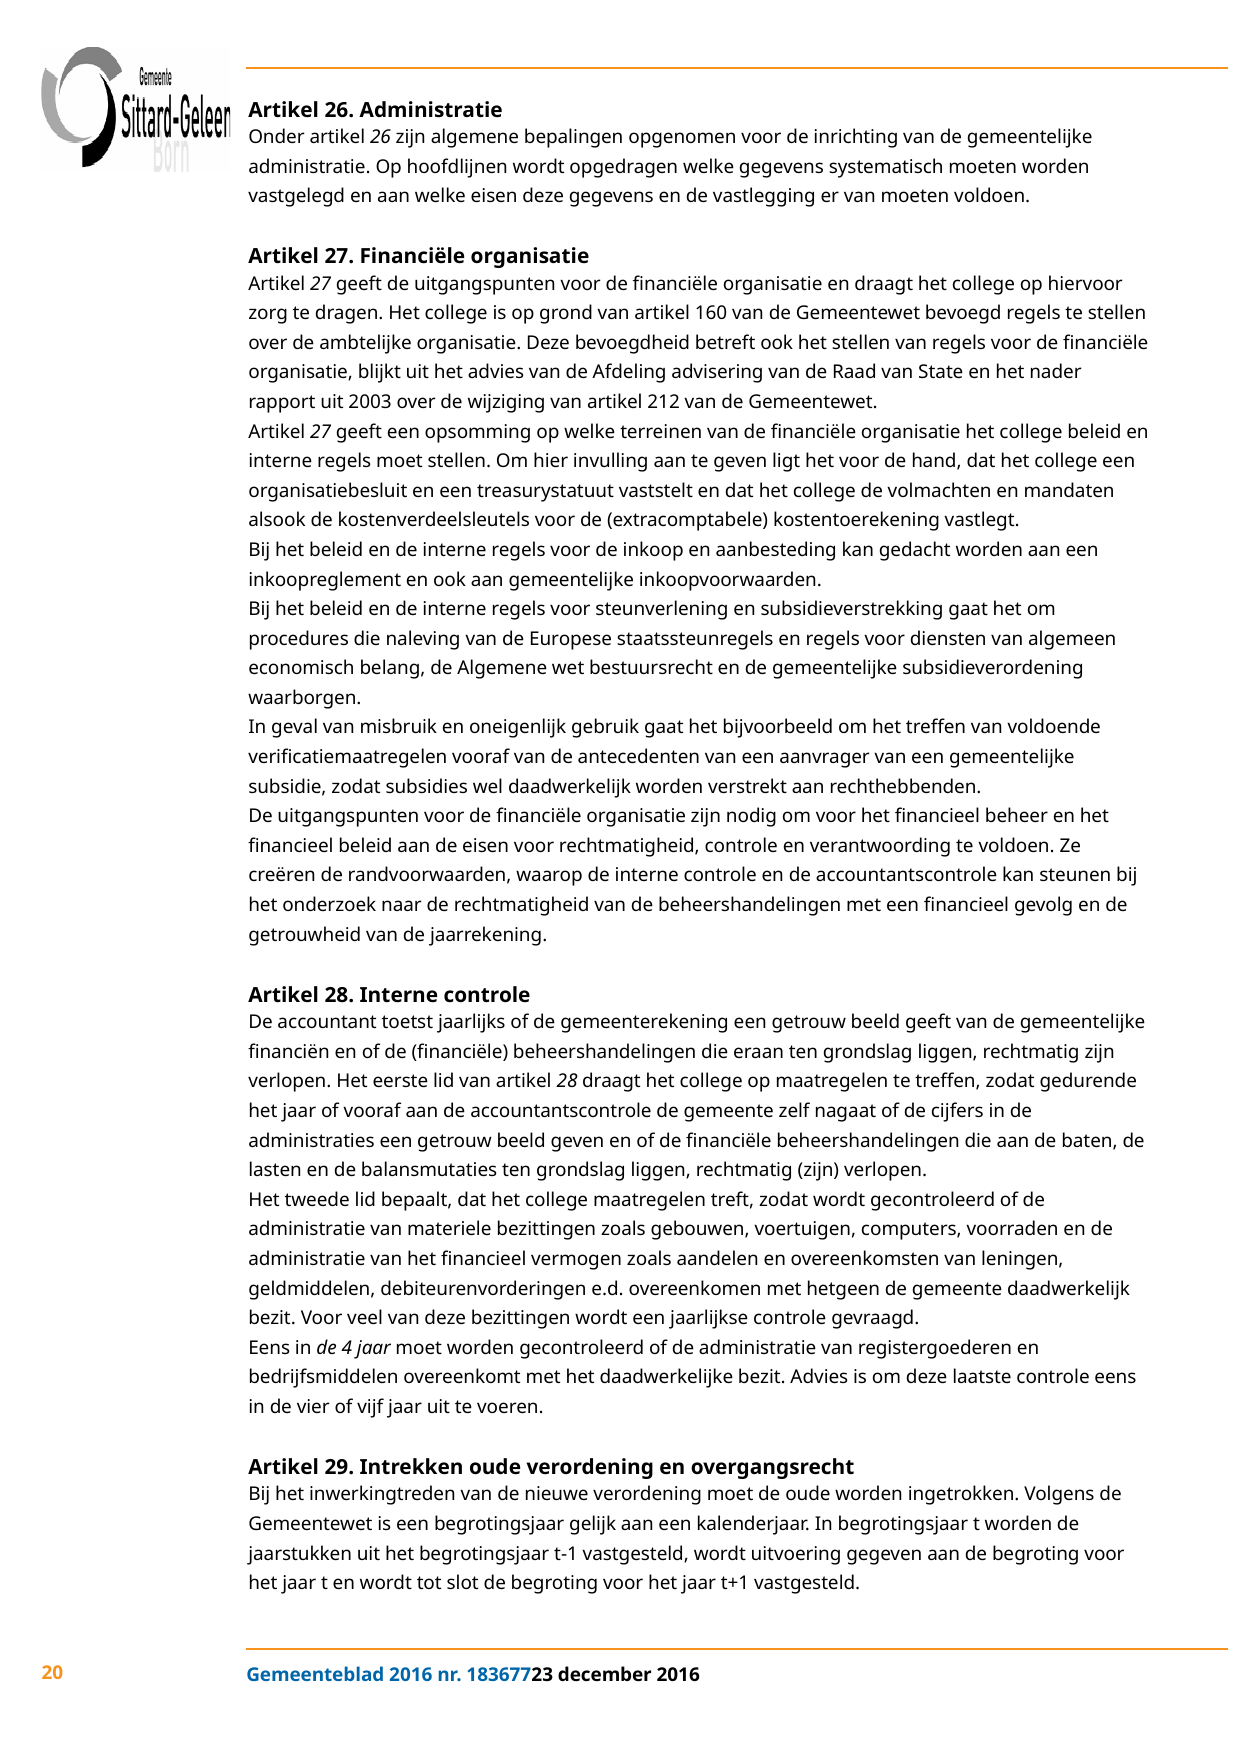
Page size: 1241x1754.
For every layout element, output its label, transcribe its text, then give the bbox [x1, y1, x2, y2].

text Artikel 27. Financiële organisatie [248, 242, 1152, 270]
text Artikel 28. Interne controle [248, 980, 1152, 1008]
text Artikel 27 geeft de uitgangspunten voor de financiële organisatie en draagt het college op hiervoor zorg te dragen. Het college is op grond van artikel 160 van de Gemeentewet bevoegd regels te stellen over de ambtelijke organisatie. Deze bevoegdheid betreft ook het stellen van regels voor de financiële organisatie, blijkt uit het advies van de Afdeling advisering van de Raad van State en het nader rapport uit 2003 over de wijziging van artikel 212 van de Gemeentewet. [248, 270, 1152, 414]
text Eens in de 4 jaar moet worden gecontroleerd of de administratie van registergoederen en bedrijfsmiddelen overeenkomt met het daadwerkelijke bezit. Advies is om deze laatste controle eens in de vier of vijf jaar uit te voeren. [248, 1334, 1152, 1419]
text Het tweede lid bepaalt, dat het college maatregelen treft, zodat wordt gecontroleerd of de administratie van materiele bezittingen zoals gebouwen, voertuigen, computers, voorraden en de administratie van het financieel vermogen zoals aandelen en overeenkomsten van leningen, geldmiddelen, debiteurenvorderingen e.d. overeenkomen met hetgeen de gemeente daadwerkelijk bezit. Voor veel van deze bezittingen wordt een jaarlijkse controle gevraagd. [248, 1186, 1152, 1330]
text Bij het beleid en de interne regels voor de inkoop en aanbesteding kan gedacht worden aan een inkoopreglement en ook aan gemeentelijke inkoopvoorwaarden. [248, 536, 1152, 592]
picture [41, 47, 231, 172]
text In geval van misbruik en oneigenlijk gebruik gaat het bijvoorbeeld om het treffen van voldoende verificatiemaatregelen vooraf van de antecedenten van een aanvrager van een gemeentelijke subsidie, zodat subsidies wel daadwerkelijk worden verstrekt aan rechthebbenden. [248, 714, 1152, 799]
text Bij het beleid en de interne regels voor steunverlening en subsidieverstrekking gaat het om procedures die naleving van de Europese staatssteunregels en regels voor diensten van algemeen economisch belang, de Algemene wet bestuursrecht en de gemeentelijke subsidieverordening waarborgen. [248, 595, 1152, 710]
text Onder artikel 26 zijn algemene bepalingen opgenomen voor de inrichting van de gemeentelijke administratie. Op hoofdlijnen wordt opgedragen welke gegevens systematisch moeten worden vastgelegd en aan welke eisen deze gegevens en de vastlegging er van moeten voldoen. [248, 123, 1152, 208]
text Artikel 26. Administratie [248, 95, 1152, 123]
text Artikel 29. Intrekken oude verordening en overgangsrecht [248, 1452, 1152, 1481]
text Bij het inwerkingtreden van de nieuwe verordening moet de oude worden ingetrokken. Volgens de Gemeentewet is een begrotingsjaar gelijk aan een kalenderjaar. In begrotingsjaar t worden de jaarstukken uit het begrotingsjaar t-1 vastgesteld, wordt uitvoering gegeven aan de begroting voor het jaar t en wordt tot slot de begroting voor het jaar t+1 vastgesteld. [248, 1481, 1152, 1595]
text Artikel 27 geeft een opsomming op welke terreinen van de financiële organisatie het college beleid en interne regels moet stellen. Om hier invulling aan te geven ligt het voor de hand, dat het college een organisatiebesluit en een treasurystatuut vaststelt en dat het college de volmachten en mandaten alsook de kostenverdeelsleutels voor de (extracomptabele) kostentoerekening vastlegt. [248, 418, 1152, 532]
text De uitgangspunten voor de financiële organisatie zijn nodig om voor het financieel beheer en het financieel beleid aan de eisen voor rechtmatigheid, controle en verantwoording te voldoen. Ze creëren de randvoorwaarden, waarop de interne controle en de accountantscontrole kan steunen bij het onderzoek naar de rechtmatigheid van de beheershandelingen met een financieel gevolg en de getrouwheid van de jaarrekening. [248, 802, 1152, 947]
text De accountant toetst jaarlijks of de gemeenterekening een getrouw beeld geeft van de gemeentelijke financiën en of de (financiële) beheershandelingen die eraan ten grondslag liggen, rechtmatig zijn verlopen. Het eerste lid van artikel 28 draagt het college op maatregelen te treffen, zodat gedurende het jaar of vooraf aan de accountantscontrole de gemeente zelf nagaat of de cijfers in de administraties een getrouw beeld geven en of de financiële beheershandelingen die aan de baten, de lasten en de balansmutaties ten grondslag liggen, rechtmatig (zijn) verlopen. [248, 1008, 1152, 1182]
